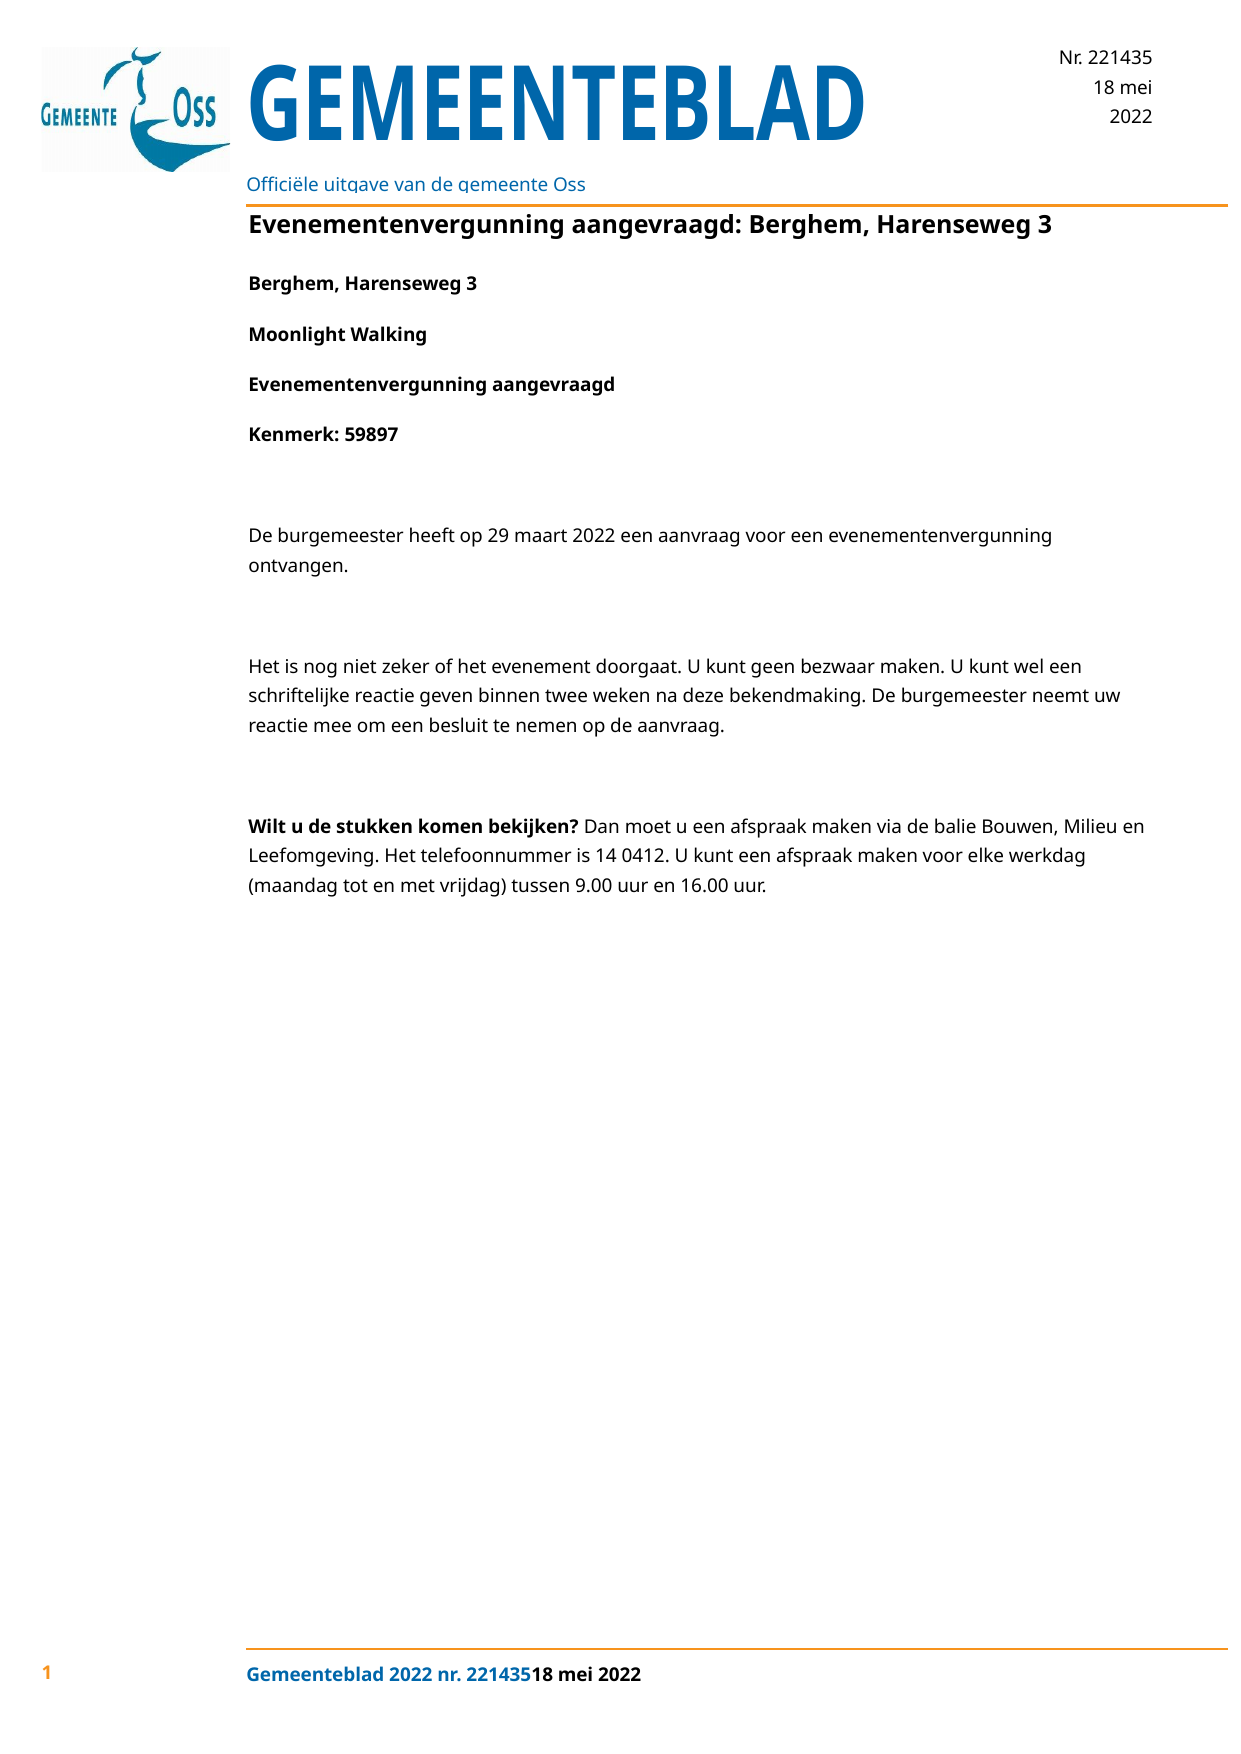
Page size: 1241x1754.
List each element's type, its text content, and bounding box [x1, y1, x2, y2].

text Wilt u de stukken komen bekijken? Dan moet u een afspraak maken via de balie Bouwen, Milieu en Leefomgeving. Het telefoonnummer is 14 0412. U kunt een afspraak maken voor elke werkdag (maandag tot en met vrijdag) tussen 9.00 uur en 16.00 uur. [248, 813, 1152, 898]
picture [41, 47, 231, 172]
text Evenementenvergunning aangevraagd: Berghem, Harenseweg 3 [248, 207, 1152, 241]
text Moonlight Walking [248, 321, 1152, 346]
text Evenementenvergunning aangevraagd [248, 371, 1152, 397]
text Kenmerk: 59897 [248, 422, 1152, 447]
text De burgemeester heeft op 29 maart 2022 een aanvraag voor een evenementenvergunning ontvangen. [248, 522, 1152, 578]
text Het is nog niet zeker of het evenement doorgaat. U kunt geen bezwaar maken. U kunt wel een schriftelijke reactie geven binnen twee weken na deze bekendmaking. De burgemeester neemt uw reactie mee om een besluit te nemen op de aanvraag. [248, 653, 1152, 738]
text Berghem, Harenseweg 3 [248, 270, 1152, 296]
